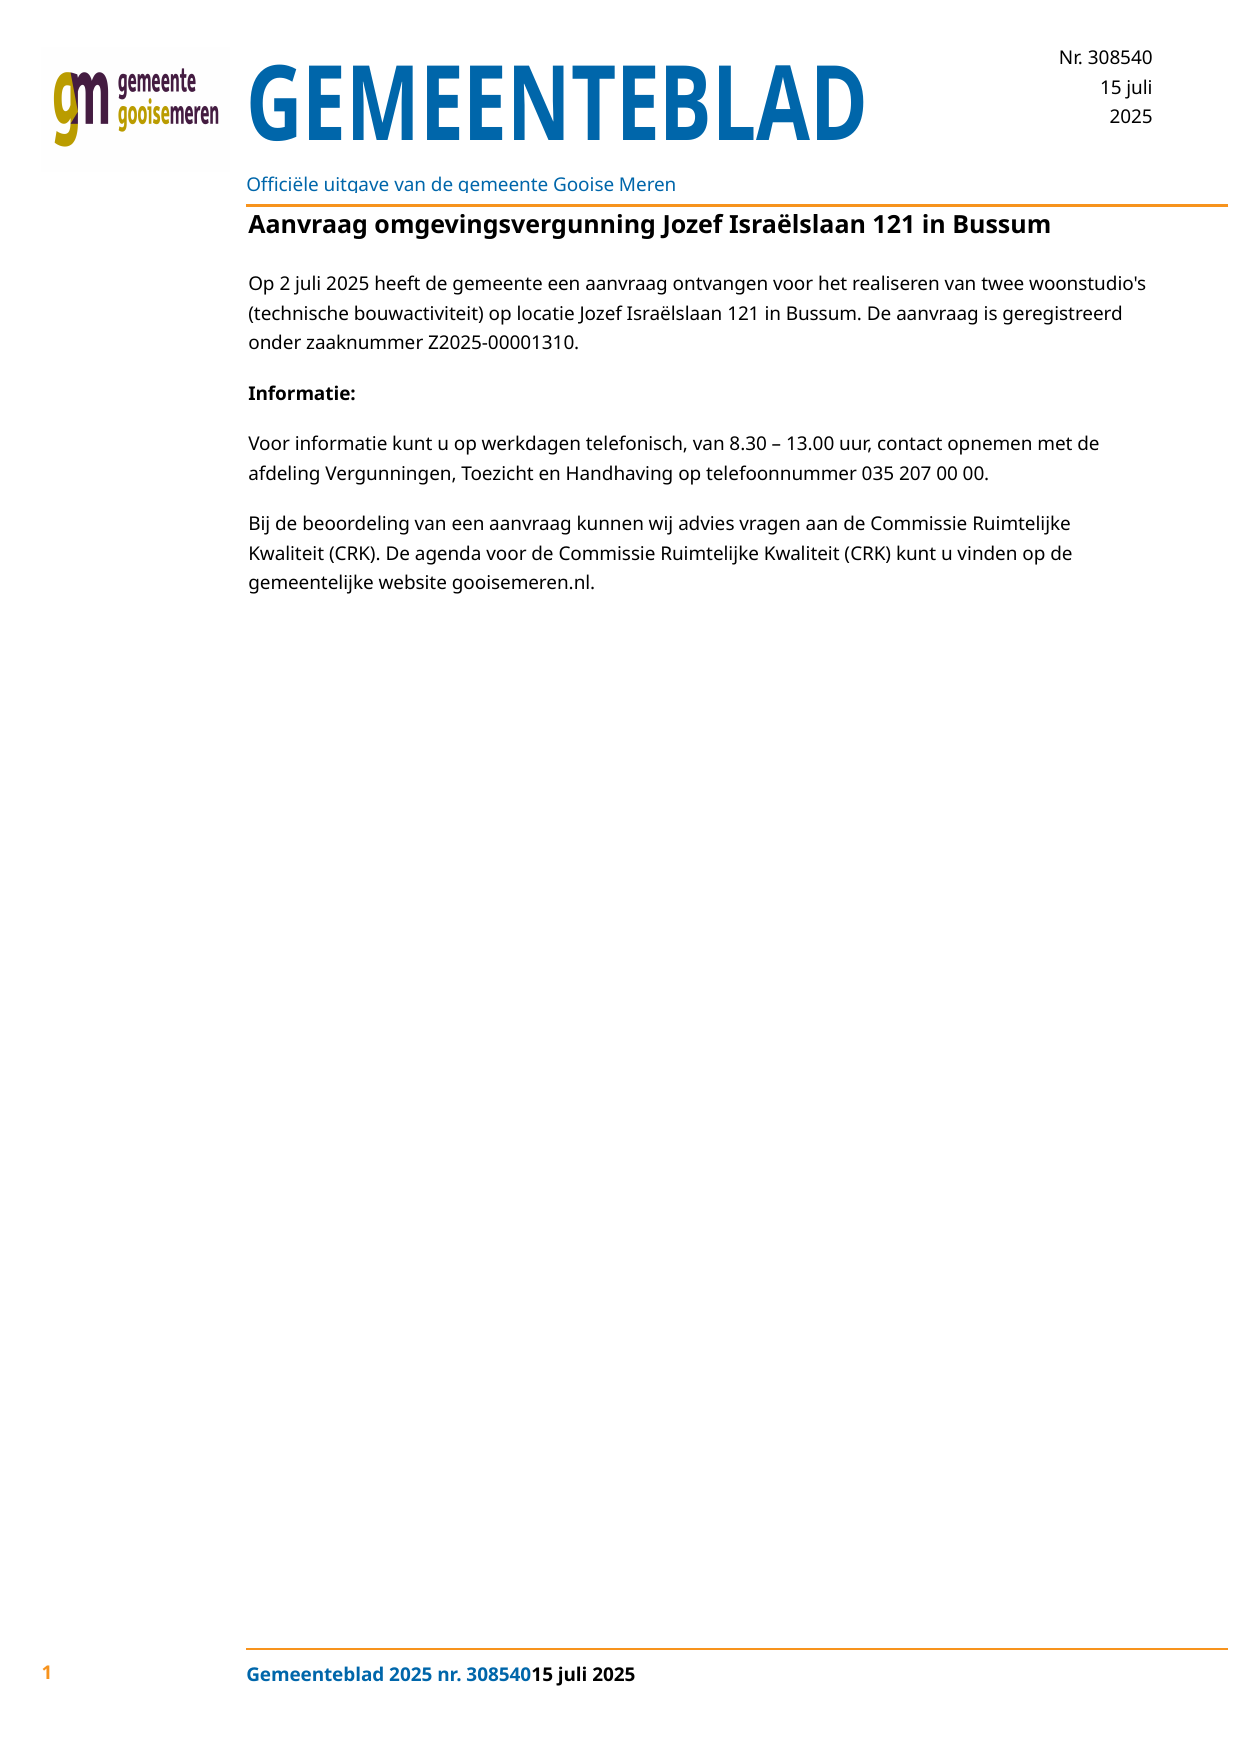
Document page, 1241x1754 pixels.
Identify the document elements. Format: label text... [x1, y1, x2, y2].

picture [41, 47, 231, 172]
text Bij de beoordeling van een aanvraag kunnen wij advies vragen aan de Commissie Ruimtelijke Kwaliteit (CRK). De agenda voor de Commissie Ruimtelijke Kwaliteit (CRK) kunt u vinden op de gemeentelijke website gooisemeren.nl. [248, 510, 1152, 595]
text Aanvraag omgevingsvergunning Jozef Israëlslaan 121 in Bussum [248, 207, 1152, 241]
text Voor informatie kunt u op werkdagen telefonisch, van 8.30 – 13.00 uur, contact opnemen met de afdeling Vergunningen, Toezicht en Handhaving op telefoonnummer 035 207 00 00. [248, 430, 1152, 486]
text Informatie: [248, 380, 1152, 406]
text Op 2 juli 2025 heeft de gemeente een aanvraag ontvangen voor het realiseren van twee woonstudio's (technische bouwactiviteit) op locatie Jozef Israëlslaan 121 in Bussum. De aanvraag is geregistreerd onder zaaknummer Z2025-00001310. [248, 270, 1152, 355]
